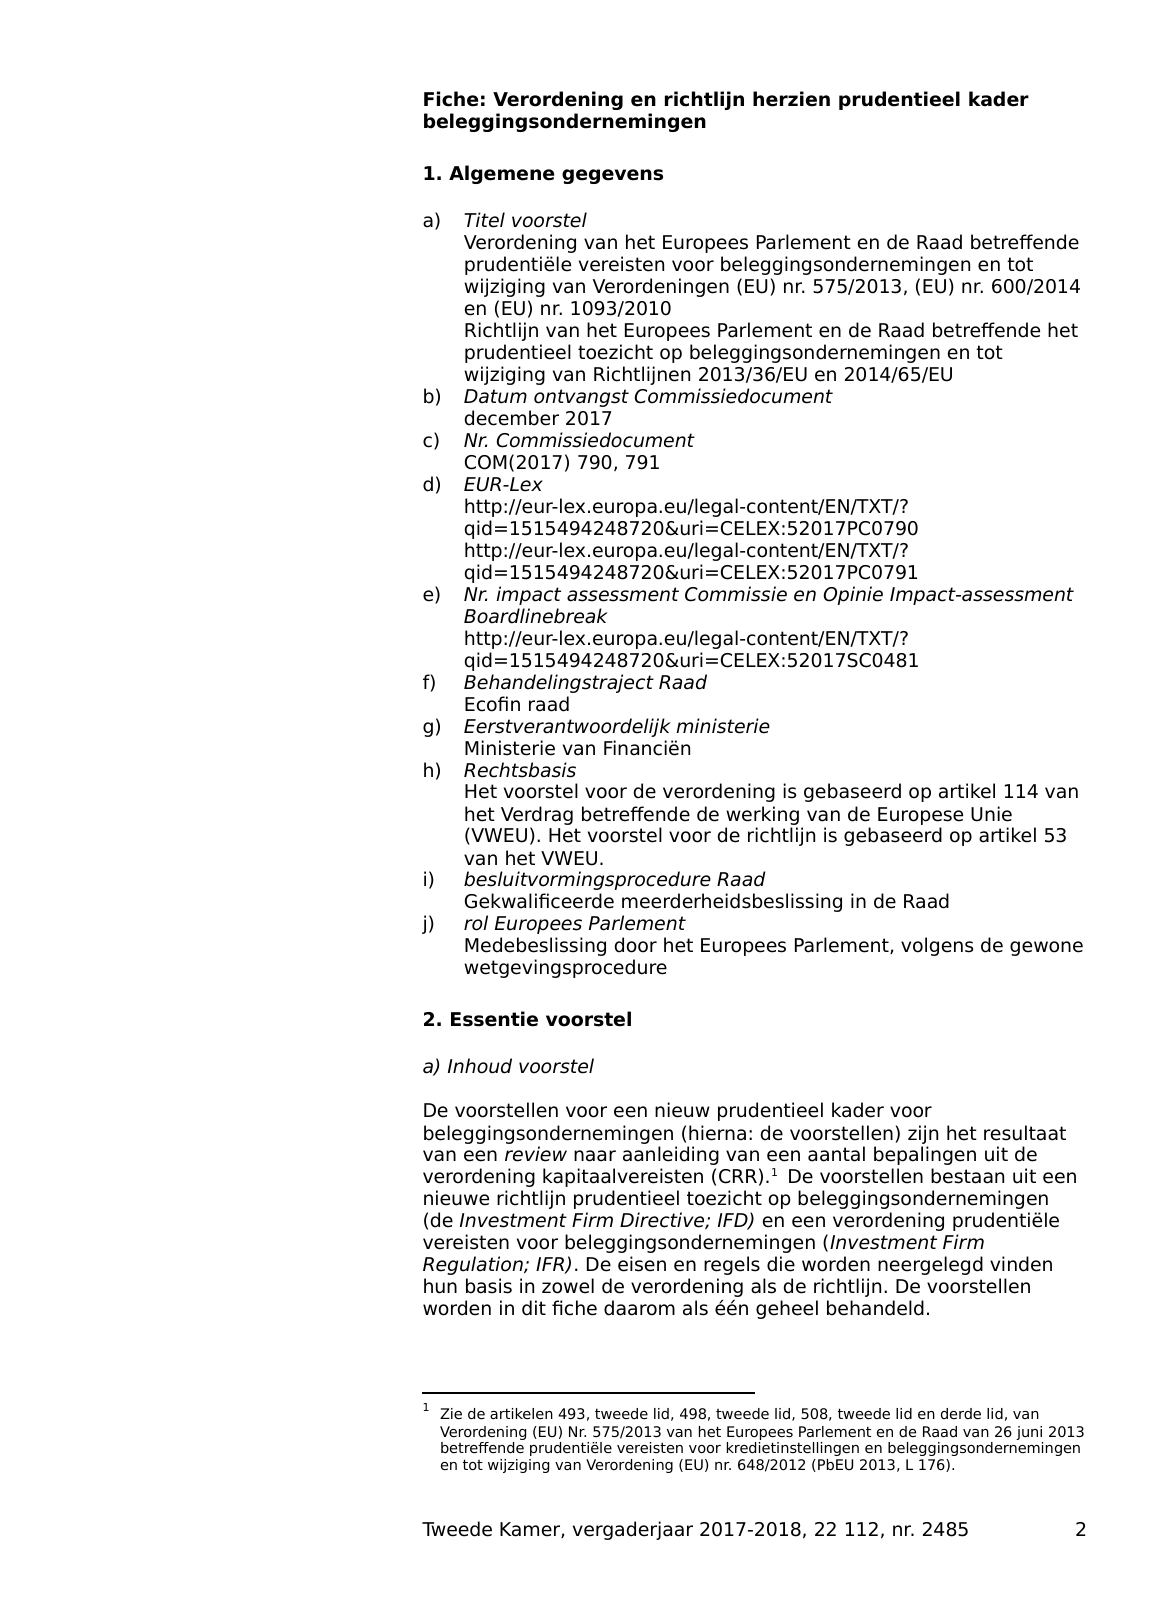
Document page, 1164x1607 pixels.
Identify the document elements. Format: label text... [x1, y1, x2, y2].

text december 2017 [464, 408, 1087, 430]
text Het voorstel voor de verordening is gebaseerd op artikel 114 van het Verdrag betreffende de werking van de Europese Unie (VWEU). Het voorstel voor de richtlijn is gebaseerd op artikel 53 van het VWEU. [464, 781, 1087, 869]
text i) besluitvormingsprocedure Raad [422, 869, 1087, 891]
text e) Nr. impact assessment Commissie en Opinie Impact-assessment Boardlinebreak [422, 584, 1087, 628]
text Zie de artikelen 493, tweede lid, 498, tweede lid, 508, tweede lid en derde lid, van Verordening (EU) Nr. 575/2013 van het Europees Parlement en de Raad van 26 juni 2013 betreffende prudentiële vereisten voor kredietinstellingen en beleggingsondernemingen en tot wijziging van Verordening (EU) nr. 648/2012 (PbEU 2013, L 176). [422, 1402, 1087, 1474]
text a) Titel voorstel [422, 210, 1087, 232]
text d) EUR-Lex [422, 474, 1087, 496]
text Gekwalificeerde meerderheidsbeslissing in de Raad [464, 891, 1087, 913]
text De voorstellen voor een nieuw prudentieel kader voor beleggingsondernemingen (hierna: de voorstellen) zijn het resultaat van een review naar aanleiding van een aantal bepalingen uit de verordening kapitaalvereisten (CRR). De voorstellen bestaan uit een nieuwe richtlijn prudentieel toezicht op beleggingsondernemingen (de Investment Firm Directive; IFD) en een verordening prudentiële vereisten voor beleggingsondernemingen (Investment Firm Regulation; IFR). De eisen en regels die worden neergelegd vinden hun basis in zowel de verordening als de richtlijn. De voorstellen worden in dit fiche daarom als één geheel behandeld. [422, 1100, 1087, 1320]
text COM(2017) 790, 791 [464, 452, 1087, 474]
text b) Datum ontvangst Commissiedocument [422, 386, 1087, 408]
text h) Rechtsbasis [422, 759, 1087, 781]
text j) rol Europees Parlement [422, 913, 1087, 935]
subtitle 2. Essentie voorstel [422, 1009, 1087, 1031]
subtitle 1. Algemene gegevens [422, 163, 1087, 185]
subtitle Fiche: Verordening en richtlijn herzien prudentieel kader beleggingsondernemingen [422, 89, 1087, 133]
text g) Eerstverantwoordelijk ministerie [422, 716, 1087, 737]
text Medebeslissing door het Europees Parlement, volgens de gewone wetgevingsprocedure [464, 935, 1087, 979]
text http://eur-lex.europa.eu/legal-content/EN/TXT/?qid=1515494248720&uri=CELEX:52017PC0790 [464, 496, 1087, 540]
text c) Nr. Commissiedocument [422, 430, 1087, 452]
text Ministerie van Financiën [464, 737, 1087, 759]
text Ecofin raad [464, 693, 1087, 716]
text Richtlijn van het Europees Parlement en de Raad betreffende het prudentieel toezicht op beleggingsondernemingen en tot wijziging van Richtlijnen 2013/36/EU en 2014/65/EU [464, 320, 1087, 386]
text http://eur-lex.europa.eu/legal-content/EN/TXT/?qid=1515494248720&uri=CELEX:52017SC0481 [464, 628, 1087, 672]
text Verordening van het Europees Parlement en de Raad betreffende prudentiële vereisten voor beleggingsondernemingen en tot wijziging van Verordeningen (EU) nr. 575/2013, (EU) nr. 600/2014 en (EU) nr. 1093/2010 [464, 232, 1087, 320]
text f) Behandelingstraject Raad [422, 672, 1087, 693]
text http://eur-lex.europa.eu/legal-content/EN/TXT/?qid=1515494248720&uri=CELEX:52017PC0791 [464, 540, 1087, 584]
subtitle a) Inhoud voorstel [422, 1056, 1087, 1078]
